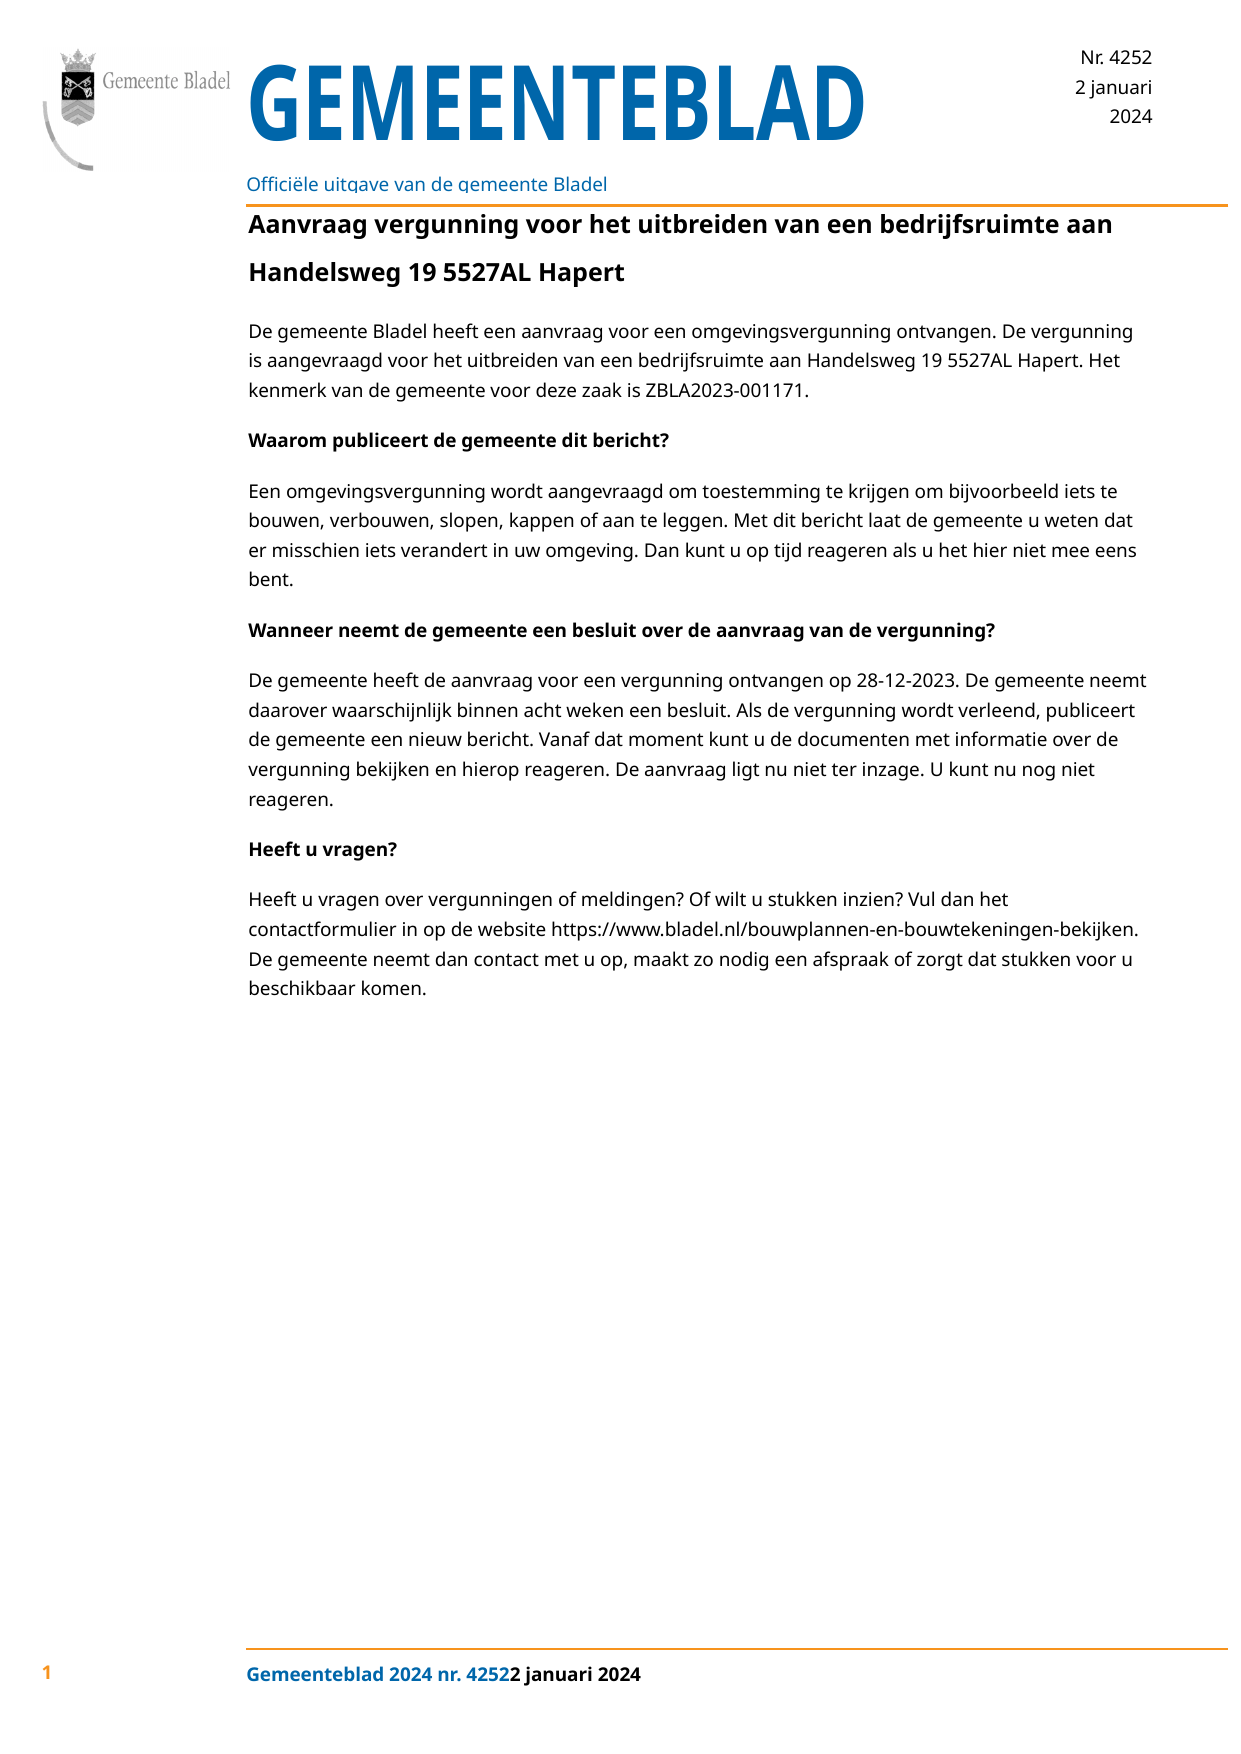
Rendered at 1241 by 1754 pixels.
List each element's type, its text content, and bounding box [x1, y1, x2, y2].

text Een omgevingsvergunning wordt aangevraagd om toestemming te krijgen om bijvoorbeeld iets te bouwen, verbouwen, slopen, kappen of aan te leggen. Met dit bericht laat de gemeente u weten dat er misschien iets verandert in uw omgeving. Dan kunt u op tijd reageren als u het hier niet mee eens bent. [248, 478, 1152, 592]
picture [41, 47, 231, 172]
text Aanvraag vergunning voor het uitbreiden van een bedrijfsruimte aan Handelsweg 19 5527AL Hapert [248, 207, 1152, 288]
text Wanneer neemt de gemeente een besluit over de aanvraag van de vergunning? [248, 617, 1152, 643]
text De gemeente heeft de aanvraag voor een vergunning ontvangen op 28-12-2023. De gemeente neemt daarover waarschijnlijk binnen acht weken een besluit. Als de vergunning wordt verleend, publiceert de gemeente een nieuw bericht. Vanaf dat moment kunt u de documenten met informatie over de vergunning bekijken en hierop reageren. De aanvraag ligt nu niet ter inzage. U kunt nu nog niet reageren. [248, 667, 1152, 812]
text Heeft u vragen? [248, 836, 1152, 862]
text Heeft u vragen over vergunningen of meldingen? Of wilt u stukken inzien? Vul dan het contactformulier in op de website https://www.bladel.nl/bouwplannen-en-bouwtekeningen-bekijken. De gemeente neemt dan contact met u op, maakt zo nodig een afspraak of zorgt dat stukken voor u beschikbaar komen. [248, 887, 1152, 1001]
text Waarom publiceert de gemeente dit bericht? [248, 427, 1152, 453]
text De gemeente Bladel heeft een aanvraag voor een omgevingsvergunning ontvangen. De vergunning is aangevraagd voor het uitbreiden van een bedrijfsruimte aan Handelsweg 19 5527AL Hapert. Het kenmerk van de gemeente voor deze zaak is ZBLA2023-001171. [248, 318, 1152, 403]
